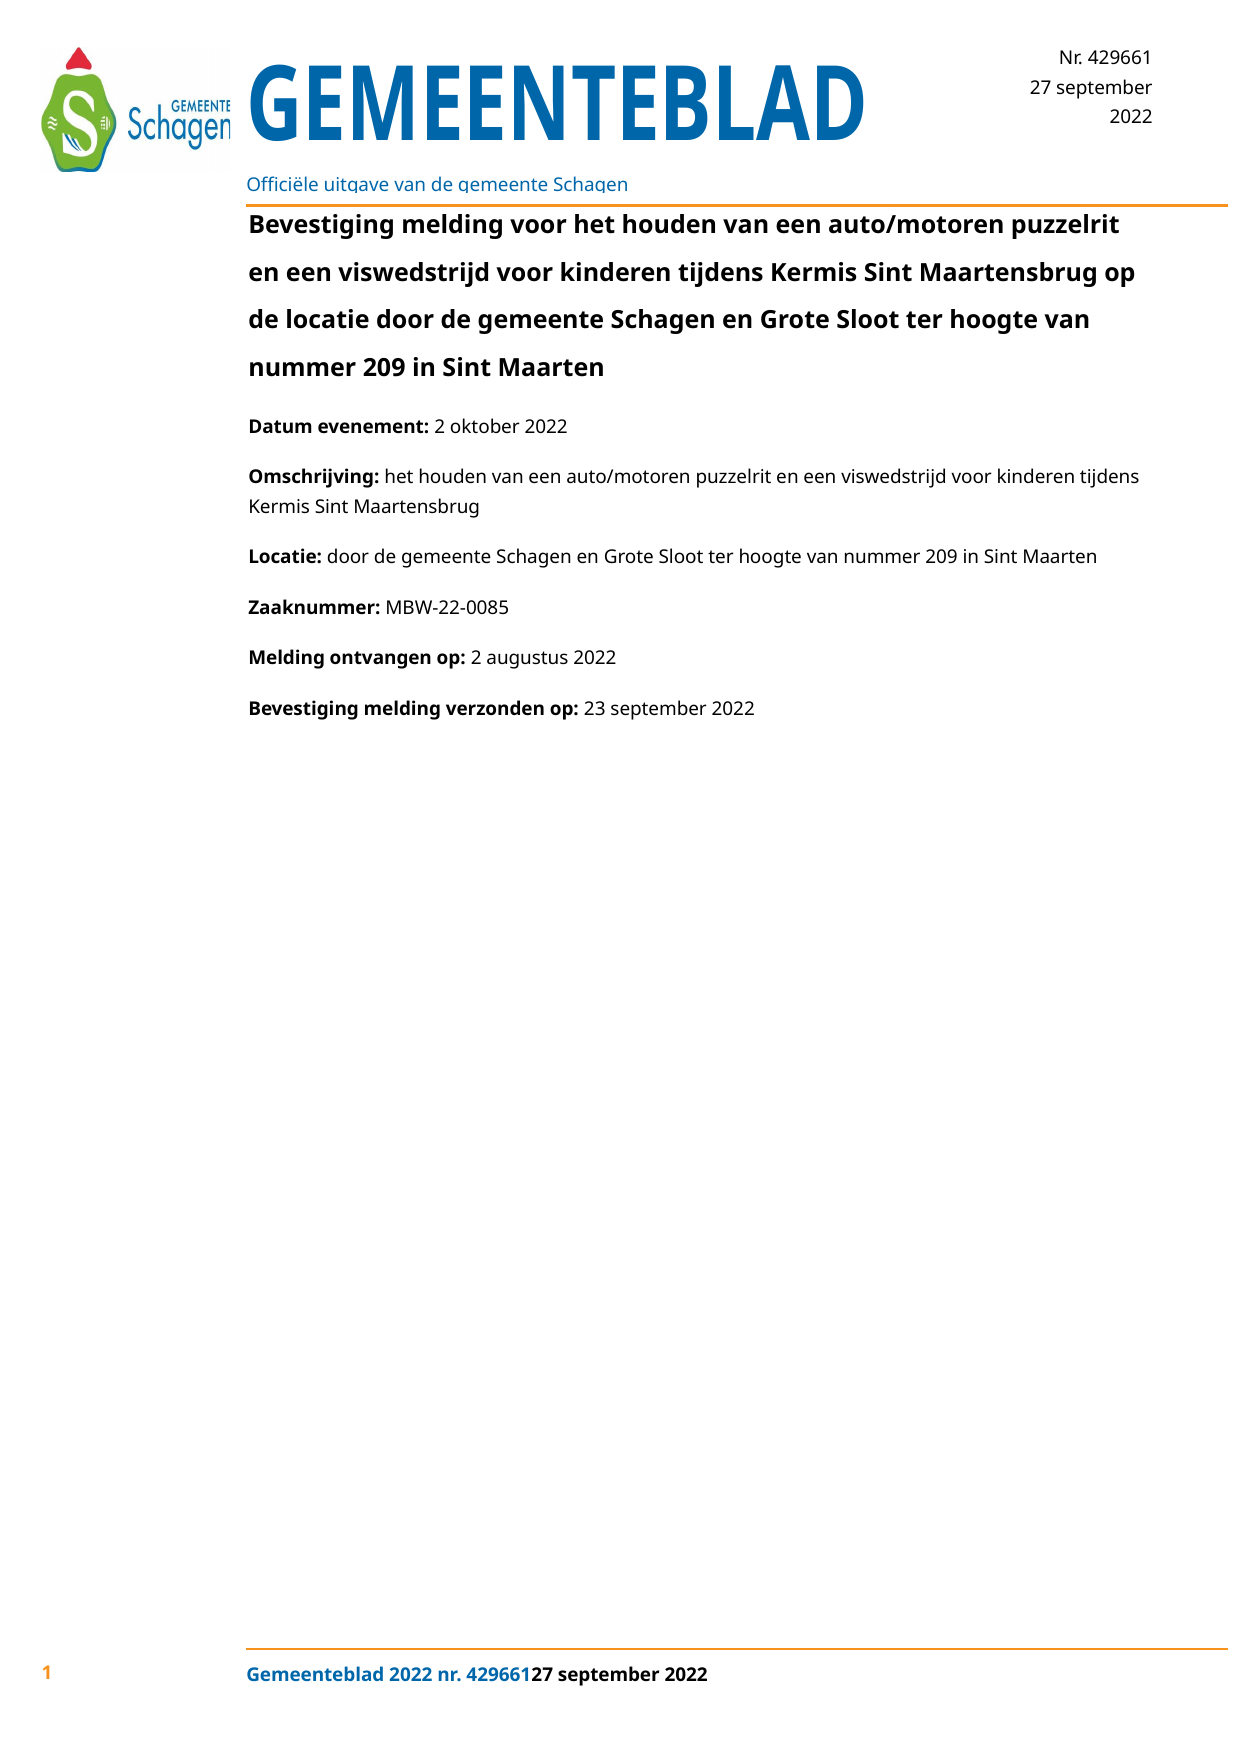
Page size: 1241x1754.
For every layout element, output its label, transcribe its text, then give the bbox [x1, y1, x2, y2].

text Omschrijving: het houden van een auto/motoren puzzelrit en een viswedstrijd voor kinderen tijdens Kermis Sint Maartensbrug [248, 463, 1152, 519]
text Datum evenement: 2 oktober 2022 [248, 413, 1152, 439]
text Zaaknummer: MBW-22-0085 [248, 594, 1152, 620]
text Melding ontvangen op: 2 augustus 2022 [248, 644, 1152, 670]
text Bevestiging melding verzonden op: 23 september 2022 [248, 695, 1152, 721]
picture [41, 47, 231, 172]
text Locatie: door de gemeente Schagen en Grote Sloot ter hoogte van nummer 209 in Sint Maarten [248, 543, 1152, 569]
text Bevestiging melding voor het houden van een auto/motoren puzzelrit en een viswedstrijd voor kinderen tijdens Kermis Sint Maartensbrug op de locatie door de gemeente Schagen en Grote Sloot ter hoogte van nummer 209 in Sint Maarten [248, 207, 1152, 384]
